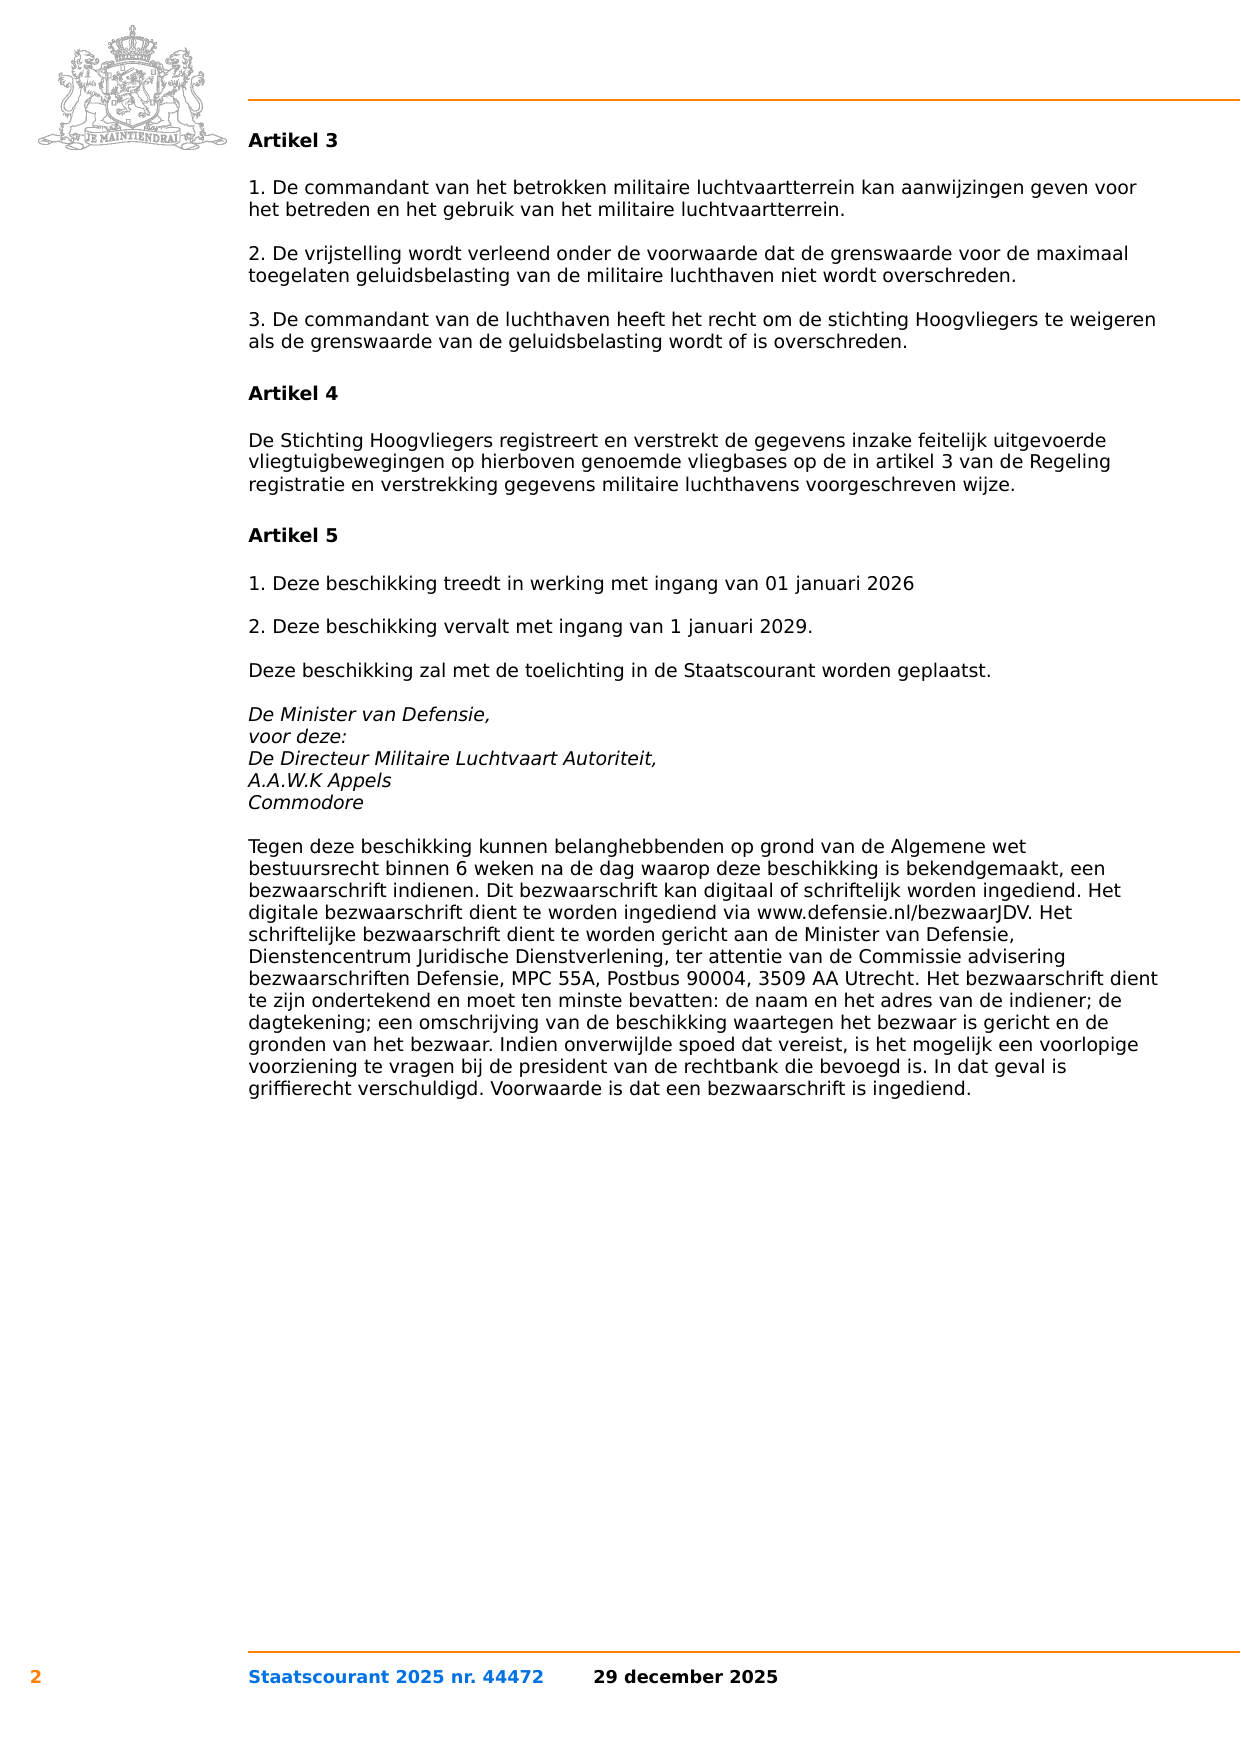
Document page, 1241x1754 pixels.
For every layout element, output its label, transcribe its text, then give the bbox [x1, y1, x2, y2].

subtitle Artikel 3 [248, 130, 1163, 152]
text 2. De vrijstelling wordt verleend onder de voorwaarde dat de grenswaarde voor de maximaal toegelaten geluidsbelasting van de militaire luchthaven niet wordt overschreden. [248, 243, 1163, 287]
text 3. De commandant van de luchthaven heeft het recht om de stichting Hoogvliegers te weigeren als de grenswaarde van de geluidsbelasting wordt of is overschreden. [248, 308, 1163, 352]
subtitle Artikel 4 [248, 382, 1163, 404]
text De Stichting Hoogvliegers registreert en verstrekt de gegevens inzake feitelijk uitgevoerde vliegtuigbewegingen op hierboven genoemde vliegbases op de in artikel 3 van de Regeling registratie en verstrekking gegevens militaire luchthavens voorgeschreven wijze. [248, 429, 1163, 495]
text 1. Deze beschikking treedt in werking met ingang van 01 januari 2026 [248, 572, 1163, 594]
text Deze beschikking zal met de toelichting in de Staatscourant worden geplaatst. [248, 660, 1163, 682]
picture [38, 25, 227, 150]
text Tegen deze beschikking kunnen belanghebbenden op grond van de Algemene wet bestuursrecht binnen 6 weken na de dag waarop deze beschikking is bekendgemaakt, een bezwaarschrift indienen. Dit bezwaarschrift kan digitaal of schriftelijk worden ingediend. Het digitale bezwaarschrift dient te worden ingediend via www.defensie.nl/bezwaarJDV. Het schriftelijke bezwaarschrift dient te worden gericht aan de Minister van Defensie, Dienstencentrum Juridische Dienstverlening, ter attentie van de Commissie advisering bezwaarschriften Defensie, MPC 55A, Postbus 90004, 3509 AA Utrecht. Het bezwaarschrift dient te zijn ondertekend en moet ten minste bevatten: de naam en het adres van de indiener; de dagtekening; een omschrijving van de beschikking waartegen het bezwaar is gericht en de gronden van het bezwaar. Indien onverwijlde spoed dat vereist, is het mogelijk een voorlopige voorziening te vragen bij de president van de rechtbank die bevoegd is. In dat geval is griffierecht verschuldigd. Voorwaarde is dat een bezwaarschrift is ingediend. [248, 836, 1163, 1099]
text 1. De commandant van het betrokken militaire luchtvaartterrein kan aanwijzingen geven voor het betreden en het gebruik van het militaire luchtvaartterrein. [248, 177, 1163, 221]
text 2. Deze beschikking vervalt met ingang van 1 januari 2029. [248, 616, 1163, 638]
text De Minister van Defensie, voor deze: De Directeur Militaire Luchtvaart Autoriteit, A.A.W.K Appels Commodore [248, 704, 1163, 814]
subtitle Artikel 5 [248, 525, 1163, 547]
